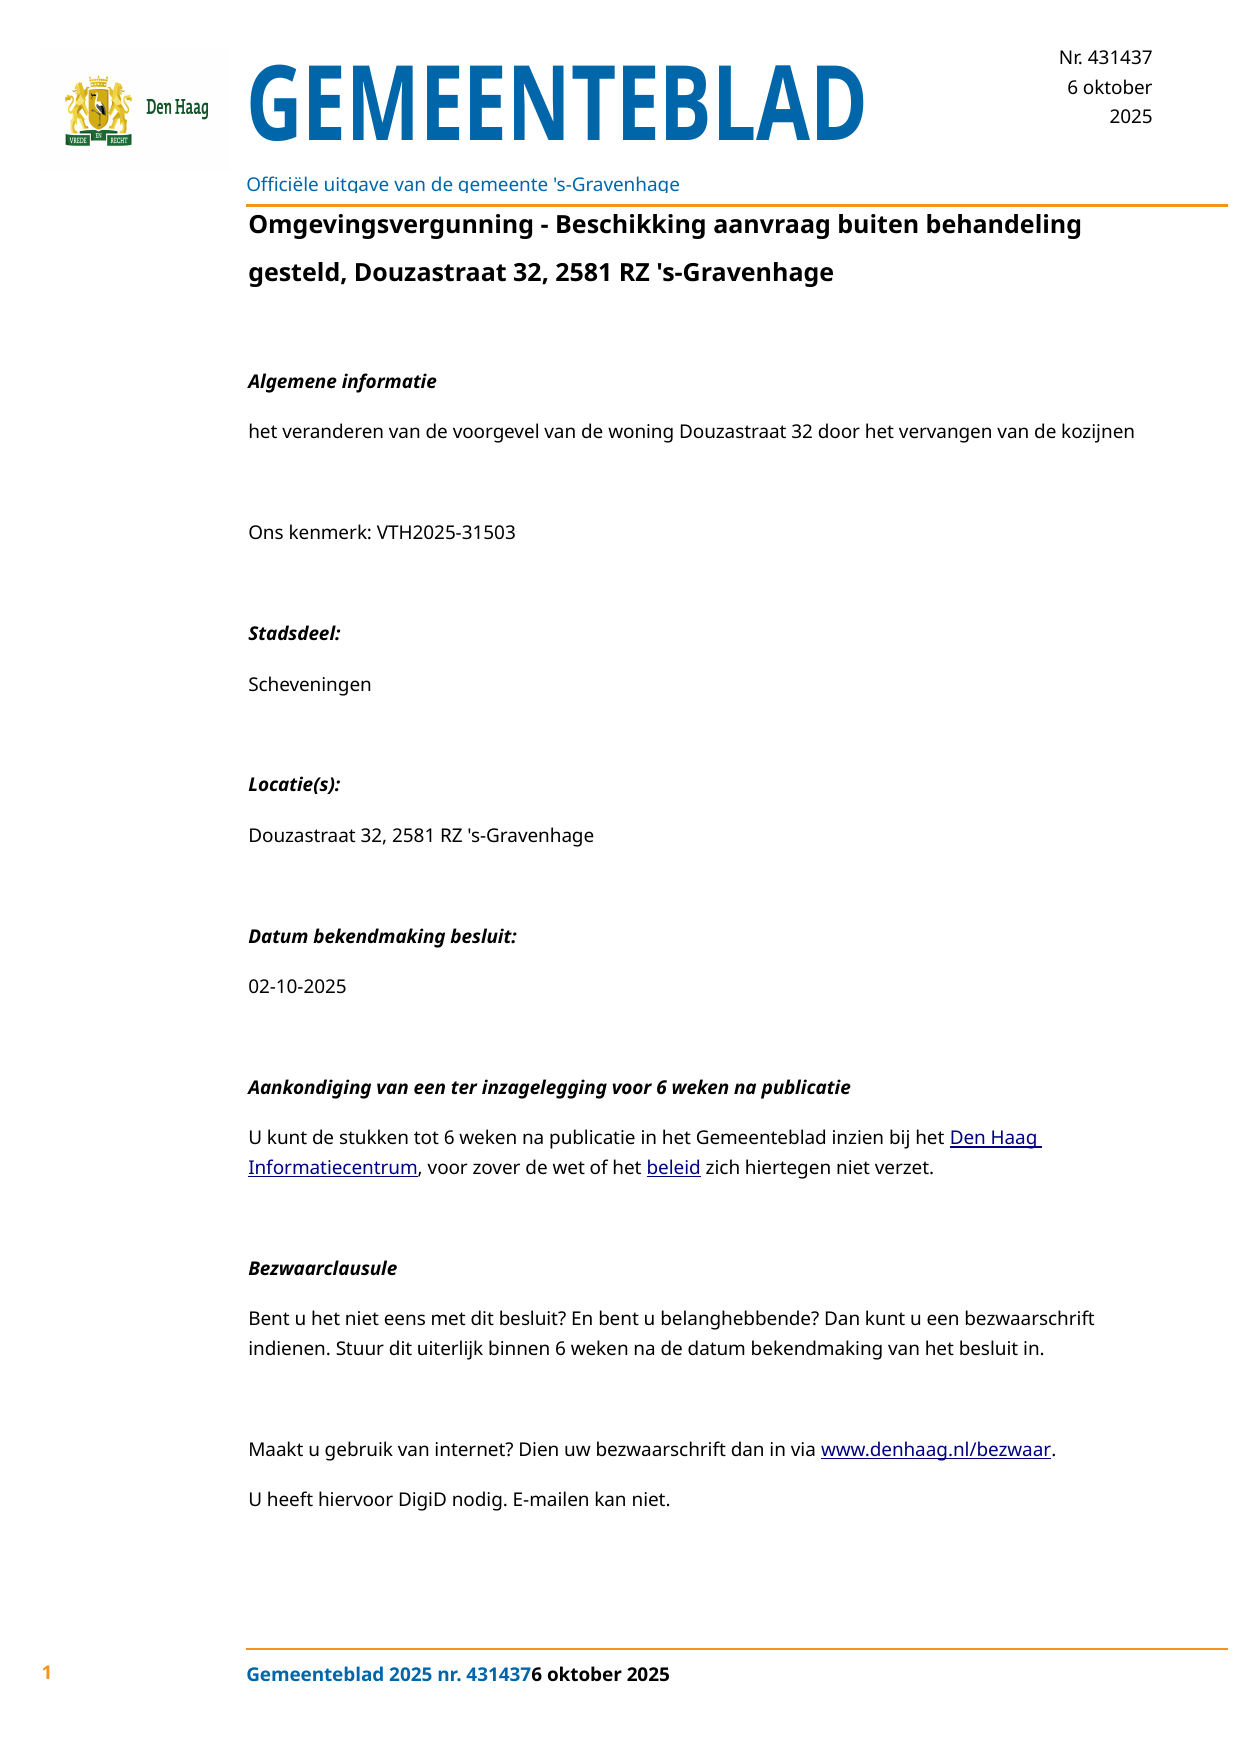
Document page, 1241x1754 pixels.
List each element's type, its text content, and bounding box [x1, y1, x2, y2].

text Aankondiging van een ter inzagelegging voor 6 weken na publicatie [248, 1074, 1152, 1100]
text U kunt de stukken tot 6 weken na publicatie in het Gemeenteblad inzien bij het Den Haag Informatiecentrum, voor zover de wet of het beleid zich hiertegen niet verzet. [248, 1124, 1152, 1180]
text Stadsdeel: [248, 620, 1152, 646]
text Datum bekendmaking besluit: [248, 923, 1152, 949]
text Ons kenmerk: VTH2025-31503 [248, 519, 1152, 545]
text Scheveningen [248, 671, 1152, 697]
text Douzastraat 32, 2581 RZ 's-Gravenhage [248, 822, 1152, 848]
text Omgevingsvergunning - Beschikking aanvraag buiten behandeling gesteld, Douzastraat 32, 2581 RZ 's-Gravenhage [248, 207, 1152, 288]
text Bezwaarclausule [248, 1255, 1152, 1281]
text U heeft hiervoor DigiD nodig. E-mailen kan niet. [248, 1486, 1152, 1512]
picture [41, 47, 231, 172]
text Locatie(s): [248, 772, 1152, 797]
text Algemene informatie [248, 368, 1152, 394]
text het veranderen van de voorgevel van de woning Douzastraat 32 door het vervangen van de kozijnen [248, 419, 1152, 444]
text Bent u het niet eens met dit besluit? En bent u belanghebbende? Dan kunt u een bezwaarschrift indienen. Stuur dit uiterlijk binnen 6 weken na de datum bekendmaking van het besluit in. [248, 1305, 1152, 1361]
text Maakt u gebruik van internet? Dien uw bezwaarschrift dan in via www.denhaag.nl/bezwaar. [248, 1436, 1152, 1462]
text 02-10-2025 [248, 973, 1152, 999]
